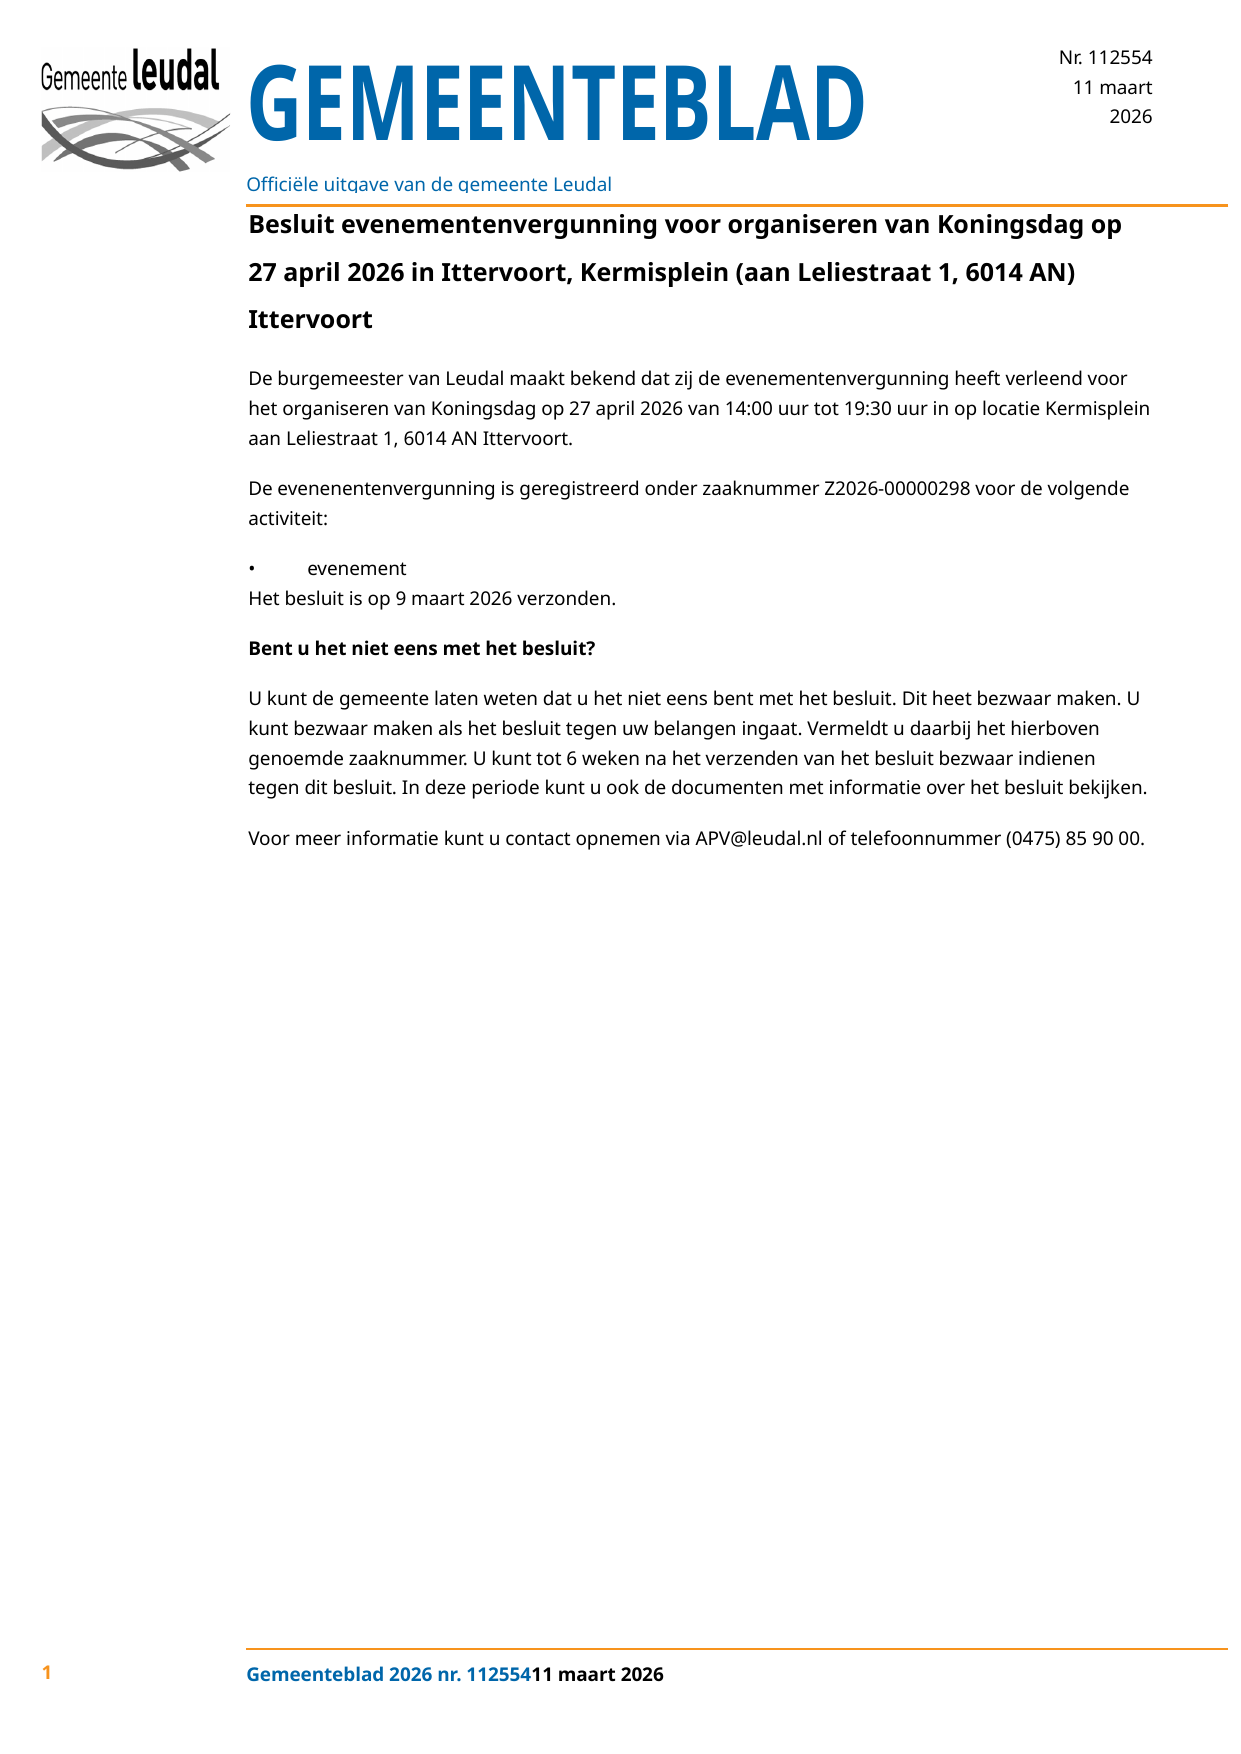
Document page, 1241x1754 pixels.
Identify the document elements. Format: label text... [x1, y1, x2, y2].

text De burgemeester van Leudal maakt bekend dat zij de evenementenvergunning heeft verleend voor het organiseren van Koningsdag op 27 april 2026 van 14:00 uur tot 19:30 uur in op locatie Kermisplein aan Leliestraat 1, 6014 AN Ittervoort. [248, 366, 1152, 450]
text Besluit evenementenvergunning voor organiseren van Koningsdag op 27 april 2026 in Ittervoort, Kermisplein (aan Leliestraat 1, 6014 AN) Ittervoort [248, 207, 1152, 336]
text Het besluit is op 9 maart 2026 verzonden. [248, 585, 1152, 610]
text Voor meer informatie kunt u contact opnemen via APV@leudal.nl of telefoonnummer (0475) 85 90 00. [248, 825, 1152, 850]
text Bent u het niet eens met het besluit? [248, 635, 1152, 661]
picture [41, 47, 231, 172]
list evenement [248, 555, 1152, 581]
text De evenenentenvergunning is geregistreerd onder zaaknummer Z2026-00000298 voor de volgende activiteit: [248, 475, 1152, 530]
text U kunt de gemeente laten weten dat u het niet eens bent met het besluit. Dit heet bezwaar maken. U kunt bezwaar maken als het besluit tegen uw belangen ingaat. Vermeldt u daarbij het hierboven genoemde zaaknummer. U kunt tot 6 weken na het verzenden van het besluit bezwaar indienen tegen dit besluit. In deze periode kunt u ook de documenten met informatie over het besluit bekijken. [248, 686, 1152, 800]
